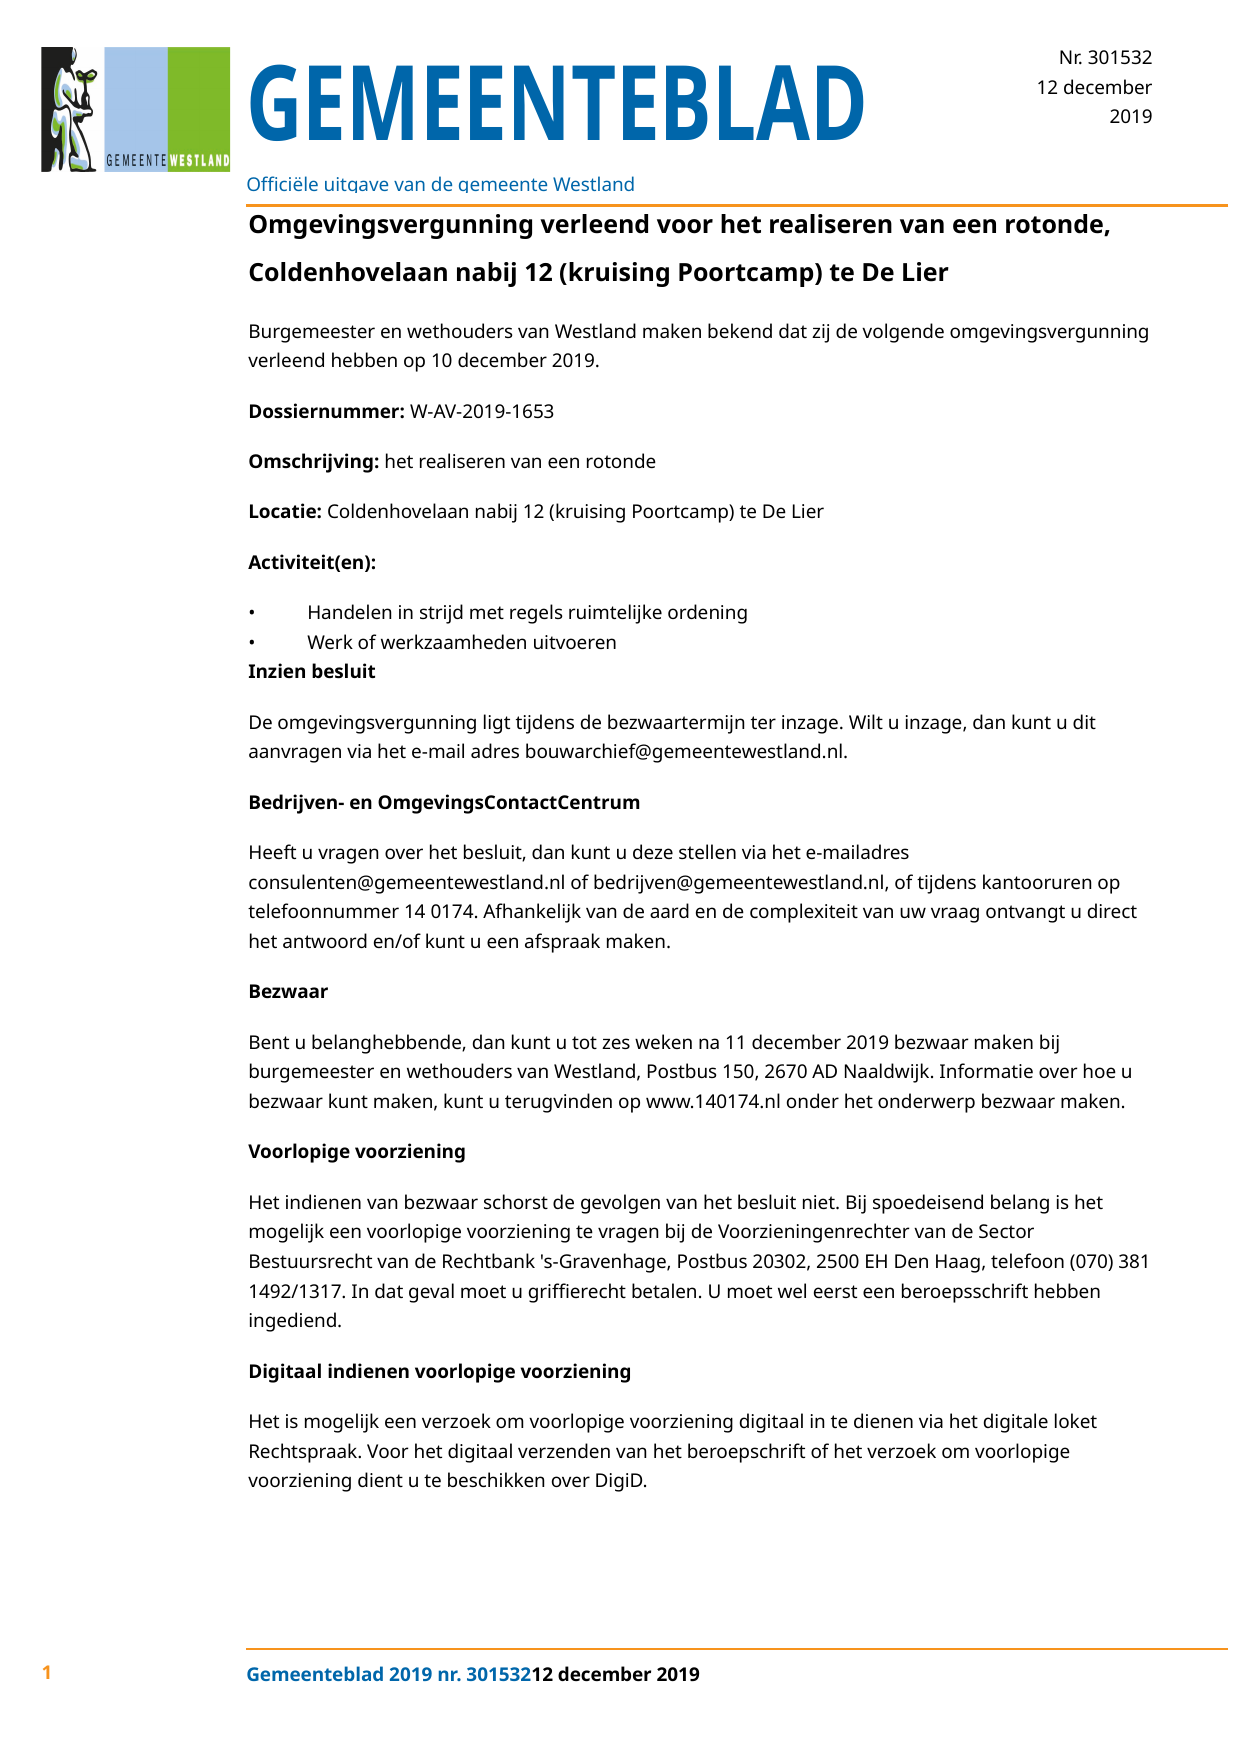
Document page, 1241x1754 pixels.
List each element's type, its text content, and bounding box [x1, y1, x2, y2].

list Werk of werkzaamheden uitvoeren [248, 629, 1152, 655]
text Activiteit(en): [248, 549, 1152, 575]
text Omgevingsvergunning verleend voor het realiseren van een rotonde, Coldenhovelaan nabij 12 (kruising Poortcamp) te De Lier [248, 207, 1152, 288]
text Inzien besluit [248, 659, 1152, 684]
text Digitaal indienen voorlopige voorziening [248, 1358, 1152, 1384]
text Het is mogelijk een verzoek om voorlopige voorziening digitaal in te dienen via het digitale loket Rechtspraak. Voor het digitaal verzenden van het beroepschrift of het verzoek om voorlopige voorziening dient u te beschikken over DigiD. [248, 1408, 1152, 1493]
text Omschrijving: het realiseren van een rotonde [248, 448, 1152, 474]
text Voorlopige voorziening [248, 1139, 1152, 1164]
text Locatie: Coldenhovelaan nabij 12 (kruising Poortcamp) te De Lier [248, 499, 1152, 524]
text Burgemeester en wethouders van Westland maken bekend dat zij de volgende omgevingsvergunning verleend hebben op 10 december 2019. [248, 318, 1152, 373]
picture [41, 47, 231, 172]
text Bezwaar [248, 979, 1152, 1004]
list Handelen in strijd met regels ruimtelijke ordening [248, 599, 1152, 625]
text Bent u belanghebbende, dan kunt u tot zes weken na 11 december 2019 bezwaar maken bij burgemeester en wethouders van Westland, Postbus 150, 2670 AD Naaldwijk. Informatie over hoe u bezwaar kunt maken, kunt u terugvinden op www.140174.nl onder het onderwerp bezwaar maken. [248, 1029, 1152, 1114]
text Heeft u vragen over het besluit, dan kunt u deze stellen via het e-mailadres consulenten@gemeentewestland.nl of bedrijven@gemeentewestland.nl, of tijdens kantooruren op telefoonnummer 14 0174. Afhankelijk van de aard en de complexiteit van uw vraag ontvangt u direct het antwoord en/of kunt u een afspraak maken. [248, 839, 1152, 954]
text Dossiernummer: W-AV-2019-1653 [248, 398, 1152, 424]
text Het indienen van bezwaar schorst de gevolgen van het besluit niet. Bij spoedeisend belang is het mogelijk een voorlopige voorziening te vragen bij de Voorzieningenrechter van de Sector Bestuursrecht van de Rechtbank 's-Gravenhage, Postbus 20302, 2500 EH Den Haag, telefoon (070) 381 1492/1317. In dat geval moet u griffierecht betalen. U moet wel eerst een beroepsschrift hebben ingediend. [248, 1189, 1152, 1333]
text De omgevingsvergunning ligt tijdens de bezwaartermijn ter inzage. Wilt u inzage, dan kunt u dit aanvragen via het e-mail adres bouwarchief@gemeentewestland.nl. [248, 709, 1152, 764]
text Bedrijven- en OmgevingsContactCentrum [248, 789, 1152, 815]
